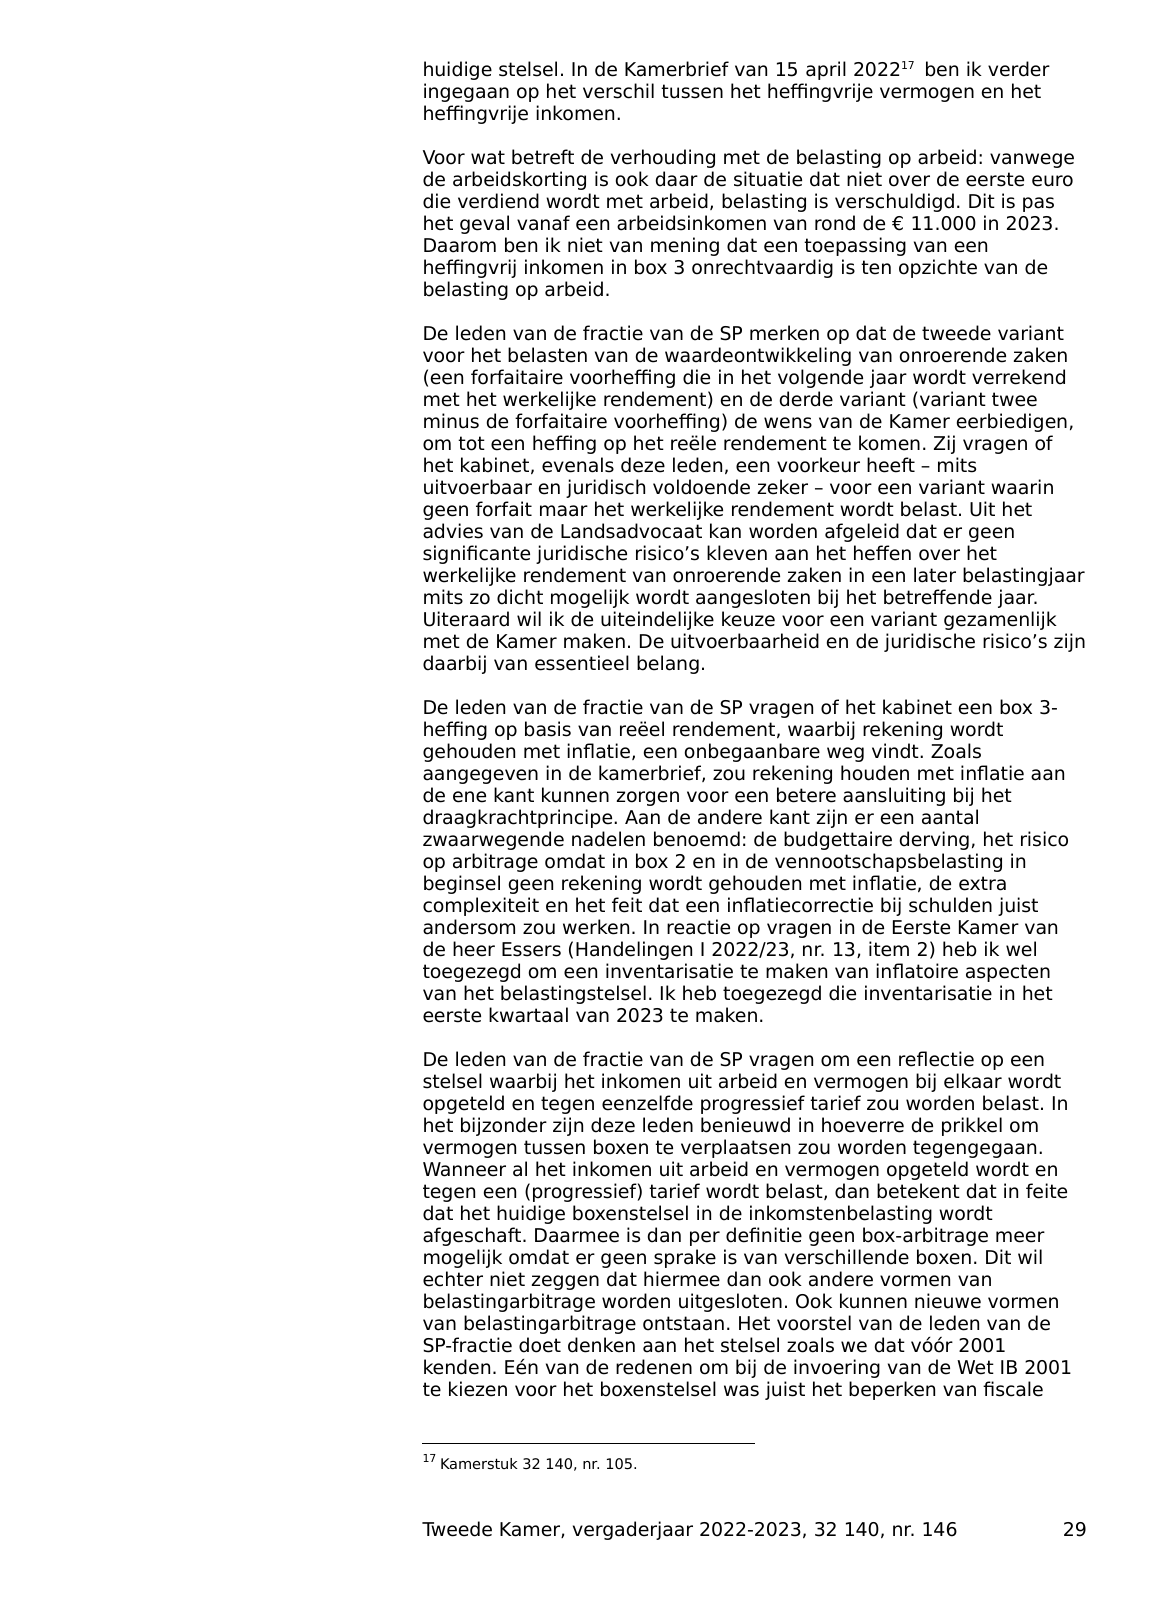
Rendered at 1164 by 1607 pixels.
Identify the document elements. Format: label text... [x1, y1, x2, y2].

text Wanneer al het inkomen uit arbeid en vermogen opgeteld wordt en tegen een (progressief) tarief wordt belast, dan betekent dat in feite dat het huidige boxenstelsel in de inkomstenbelasting wordt afgeschaft. Daarmee is dan per definitie geen box-arbitrage meer mogelijk omdat er geen sprake is van verschillende boxen. Dit wil echter niet zeggen dat hiermee dan ook andere vormen van belastingarbitrage worden uitgesloten. Ook kunnen nieuwe vormen van belastingarbitrage ontstaan. Het voorstel van de leden van de SP-fractie doet denken aan het stelsel zoals we dat vóór 2001 kenden. Eén van de redenen om bij de invoering van de Wet IB 2001 te kiezen voor het boxenstelsel was juist het beperken van fiscale [422, 1159, 1087, 1401]
text De leden van de fractie van de SP vragen om een reflectie op een stelsel waarbij het inkomen uit arbeid en vermogen bij elkaar wordt opgeteld en tegen eenzelfde progressief tarief zou worden belast. In het bijzonder zijn deze leden benieuwd in hoeverre de prikkel om vermogen tussen boxen te verplaatsen zou worden tegengegaan. [422, 1049, 1087, 1159]
text huidige stelsel. In de Kamerbrief van 15 april 2022 ben ik verder ingegaan op het verschil tussen het heffingvrije vermogen en het heffingvrije inkomen. [422, 59, 1087, 125]
text Kamerstuk 32 140, nr. 105. [422, 1452, 1087, 1474]
text De leden van de fractie van de SP vragen of het kabinet een box 3-heffing op basis van reëel rendement, waarbij rekening wordt gehouden met inflatie, een onbegaanbare weg vindt. Zoals aangegeven in de kamerbrief, zou rekening houden met inflatie aan de ene kant kunnen zorgen voor een betere aansluiting bij het draagkrachtprincipe. Aan de andere kant zijn er een aantal zwaarwegende nadelen benoemd: de budgettaire derving, het risico op arbitrage omdat in box 2 en in de vennootschapsbelasting in beginsel geen rekening wordt gehouden met inflatie, de extra complexiteit en het feit dat een inflatiecorrectie bij schulden juist andersom zou werken. In reactie op vragen in de Eerste Kamer van de heer Essers (Handelingen I 2022/23, nr. 13, item 2) heb ik wel toegezegd om een inventarisatie te maken van inflatoire aspecten van het belastingstelsel. Ik heb toegezegd die inventarisatie in het eerste kwartaal van 2023 te maken. [422, 697, 1087, 1027]
text Voor wat betreft de verhouding met de belasting op arbeid: vanwege de arbeidskorting is ook daar de situatie dat niet over de eerste euro die verdiend wordt met arbeid, belasting is verschuldigd. Dit is pas het geval vanaf een arbeidsinkomen van rond de € 11.000 in 2023. Daarom ben ik niet van mening dat een toepassing van een heffingvrij inkomen in box 3 onrechtvaardig is ten opzichte van de belasting op arbeid. [422, 147, 1087, 301]
text De leden van de fractie van de SP merken op dat de tweede variant voor het belasten van de waardeontwikkeling van onroerende zaken (een forfaitaire voorheffing die in het volgende jaar wordt verrekend met het werkelijke rendement) en de derde variant (variant twee minus de forfaitaire voorheffing) de wens van de Kamer eerbiedigen, om tot een heffing op het reële rendement te komen. Zij vragen of het kabinet, evenals deze leden, een voorkeur heeft – mits uitvoerbaar en juridisch voldoende zeker – voor een variant waarin geen forfait maar het werkelijke rendement wordt belast. Uit het advies van de Landsadvocaat kan worden afgeleid dat er geen significante juridische risico’s kleven aan het heffen over het werkelijke rendement van onroerende zaken in een later belastingjaar mits zo dicht mogelijk wordt aangesloten bij het betreffende jaar. Uiteraard wil ik de uiteindelijke keuze voor een variant gezamenlijk met de Kamer maken. De uitvoerbaarheid en de juridische risico’s zijn daarbij van essentieel belang. [422, 323, 1087, 675]
